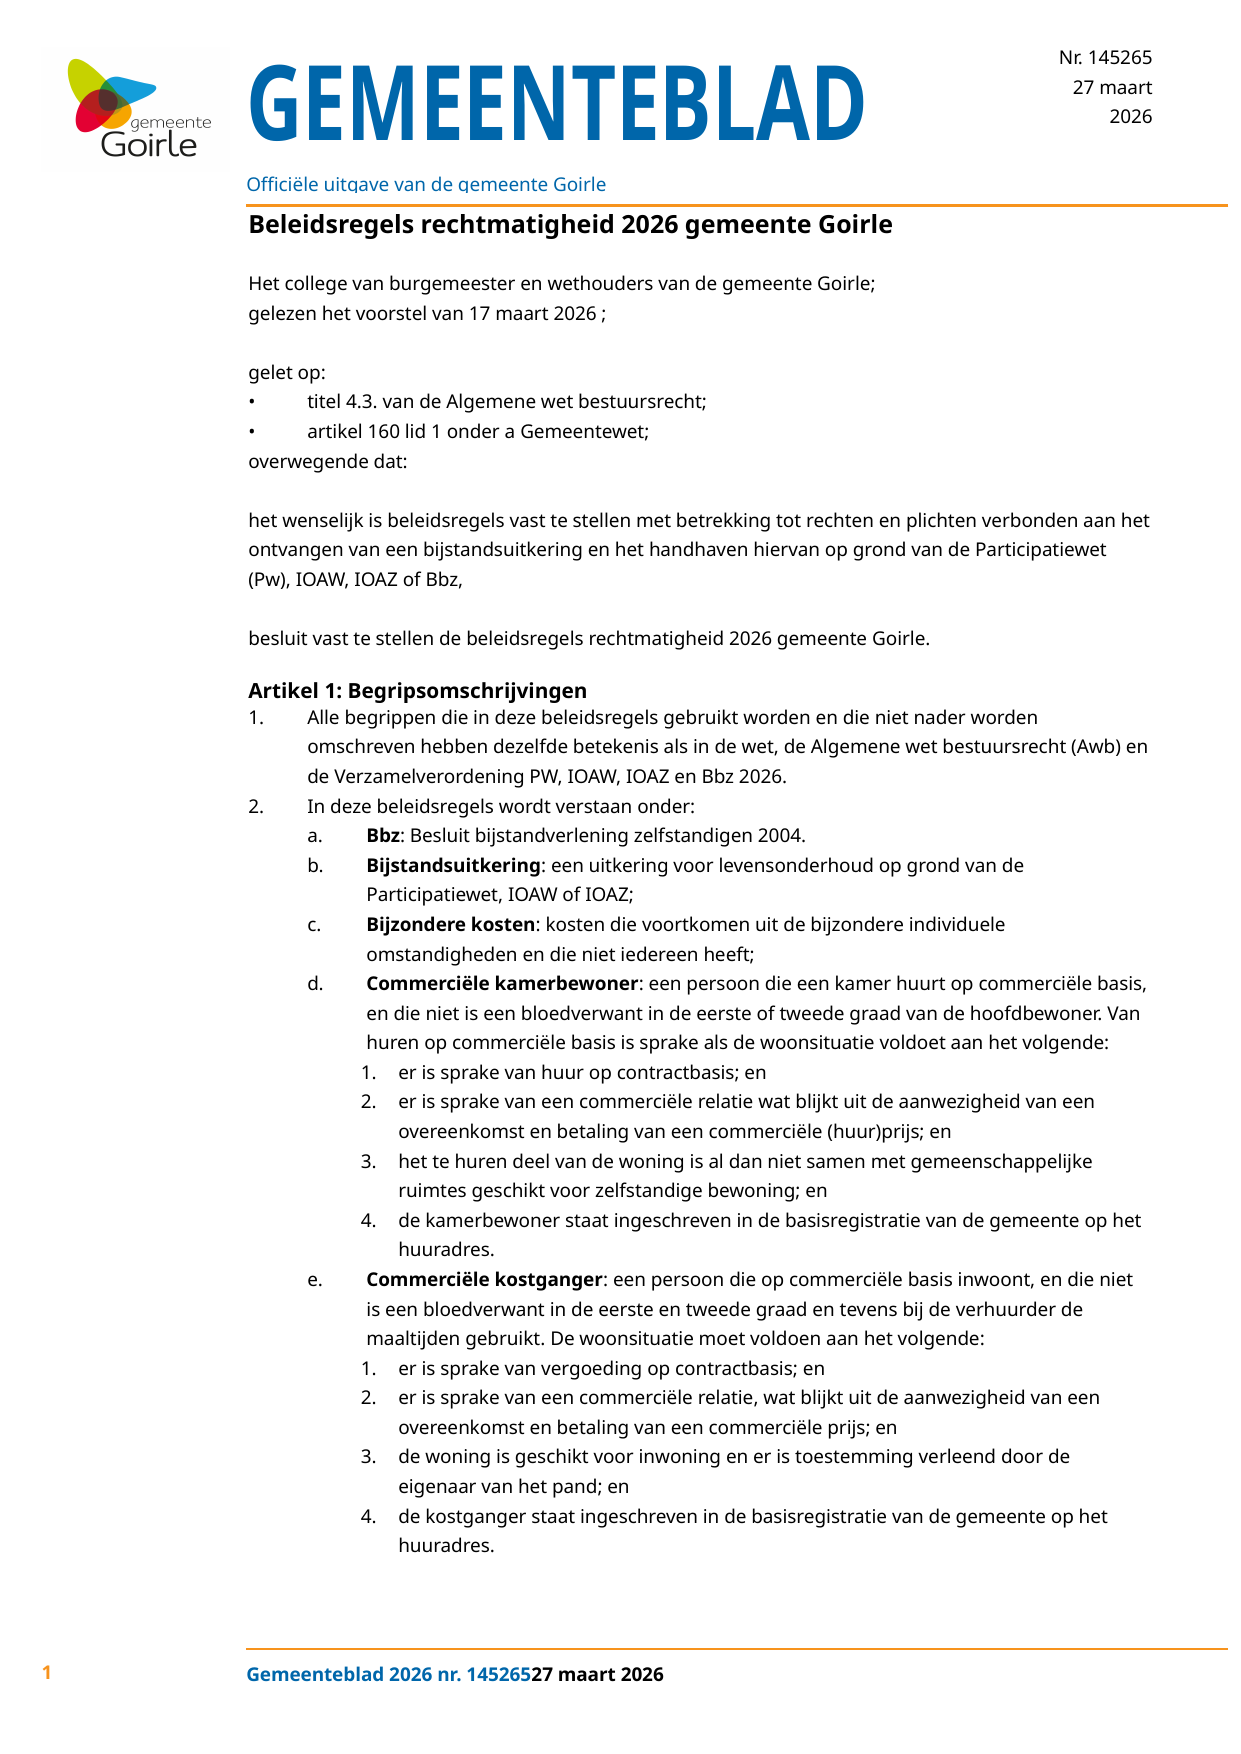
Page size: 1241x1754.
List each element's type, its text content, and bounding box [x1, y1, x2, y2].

picture [41, 47, 231, 172]
list In deze beleidsregels wordt verstaan onder: [248, 793, 1152, 819]
text gelet op: [248, 359, 1152, 385]
text Het college van burgemeester en wethouders van de gemeente Goirle; [248, 270, 1152, 296]
list artikel 160 lid 1 onder a Gemeentewet; [248, 418, 1152, 444]
list Commerciële kamerbewoner: een persoon die een kamer huurt op commerciële basis, en die niet is een bloedverwant in de eerste of tweede graad van de hoofdbewoner. Van huren op commerciële basis is sprake als de woonsituatie voldoet aan het volgende: [307, 970, 1152, 1055]
list Bijstandsuitkering: een uitkering voor levensonderhoud op grond van de Participatiewet, IOAW of IOAZ; [307, 852, 1152, 907]
list Alle begrippen die in deze beleidsregels gebruikt worden en die niet nader worden omschreven hebben dezelfde betekenis als in de wet, de Algemene wet bestuursrecht (Awb) en de Verzamelverordening PW, IOAW, IOAZ en Bbz 2026. [248, 704, 1152, 789]
text Beleidsregels rechtmatigheid 2026 gemeente Goirle [248, 207, 1152, 241]
list er is sprake van huur op contractbasis; en [361, 1059, 1152, 1085]
list de kostganger staat ingeschreven in de basisregistratie van de gemeente op het huuradres. [361, 1503, 1152, 1558]
text Artikel 1: Begripsomschrijvingen [248, 676, 1152, 704]
list de woning is geschikt voor inwoning en er is toestemming verleend door de eigenaar van het pand; en [361, 1444, 1152, 1499]
text overwegende dat: [248, 448, 1152, 473]
list Bbz: Besluit bijstandverlening zelfstandigen 2004. [307, 822, 1152, 848]
list Commerciële kostganger: een persoon die op commerciële basis inwoont, en die niet is een bloedverwant in de eerste en tweede graad en tevens bij de verhuurder de maaltijden gebruikt. De woonsituatie moet voldoen aan het volgende: [307, 1266, 1152, 1351]
list er is sprake van vergoeding op contractbasis; en [361, 1355, 1152, 1381]
list de kamerbewoner staat ingeschreven in de basisregistratie van de gemeente op het huuradres. [361, 1207, 1152, 1262]
list Bijzondere kosten: kosten die voortkomen uit de bijzondere individuele omstandigheden en die niet iedereen heeft; [307, 911, 1152, 967]
list er is sprake van een commerciële relatie, wat blijkt uit de aanwezigheid van een overeenkomst en betaling van een commerciële prijs; en [361, 1384, 1152, 1440]
text gelezen het voorstel van 17 maart 2026 ; [248, 300, 1152, 326]
text het wenselijk is beleidsregels vast te stellen met betrekking tot rechten en plichten verbonden aan het ontvangen van een bijstandsuitkering en het handhaven hiervan op grond van de Participatiewet (Pw), IOAW, IOAZ of Bbz, [248, 507, 1152, 592]
text besluit vast te stellen de beleidsregels rechtmatigheid 2026 gemeente Goirle. [248, 625, 1152, 651]
list titel 4.3. van de Algemene wet bestuursrecht; [248, 389, 1152, 414]
list er is sprake van een commerciële relatie wat blijkt uit de aanwezigheid van een overeenkomst en betaling van een commerciële (huur)prijs; en [361, 1089, 1152, 1144]
list het te huren deel van de woning is al dan niet samen met gemeenschappelijke ruimtes geschikt voor zelfstandige bewoning; en [361, 1148, 1152, 1203]
